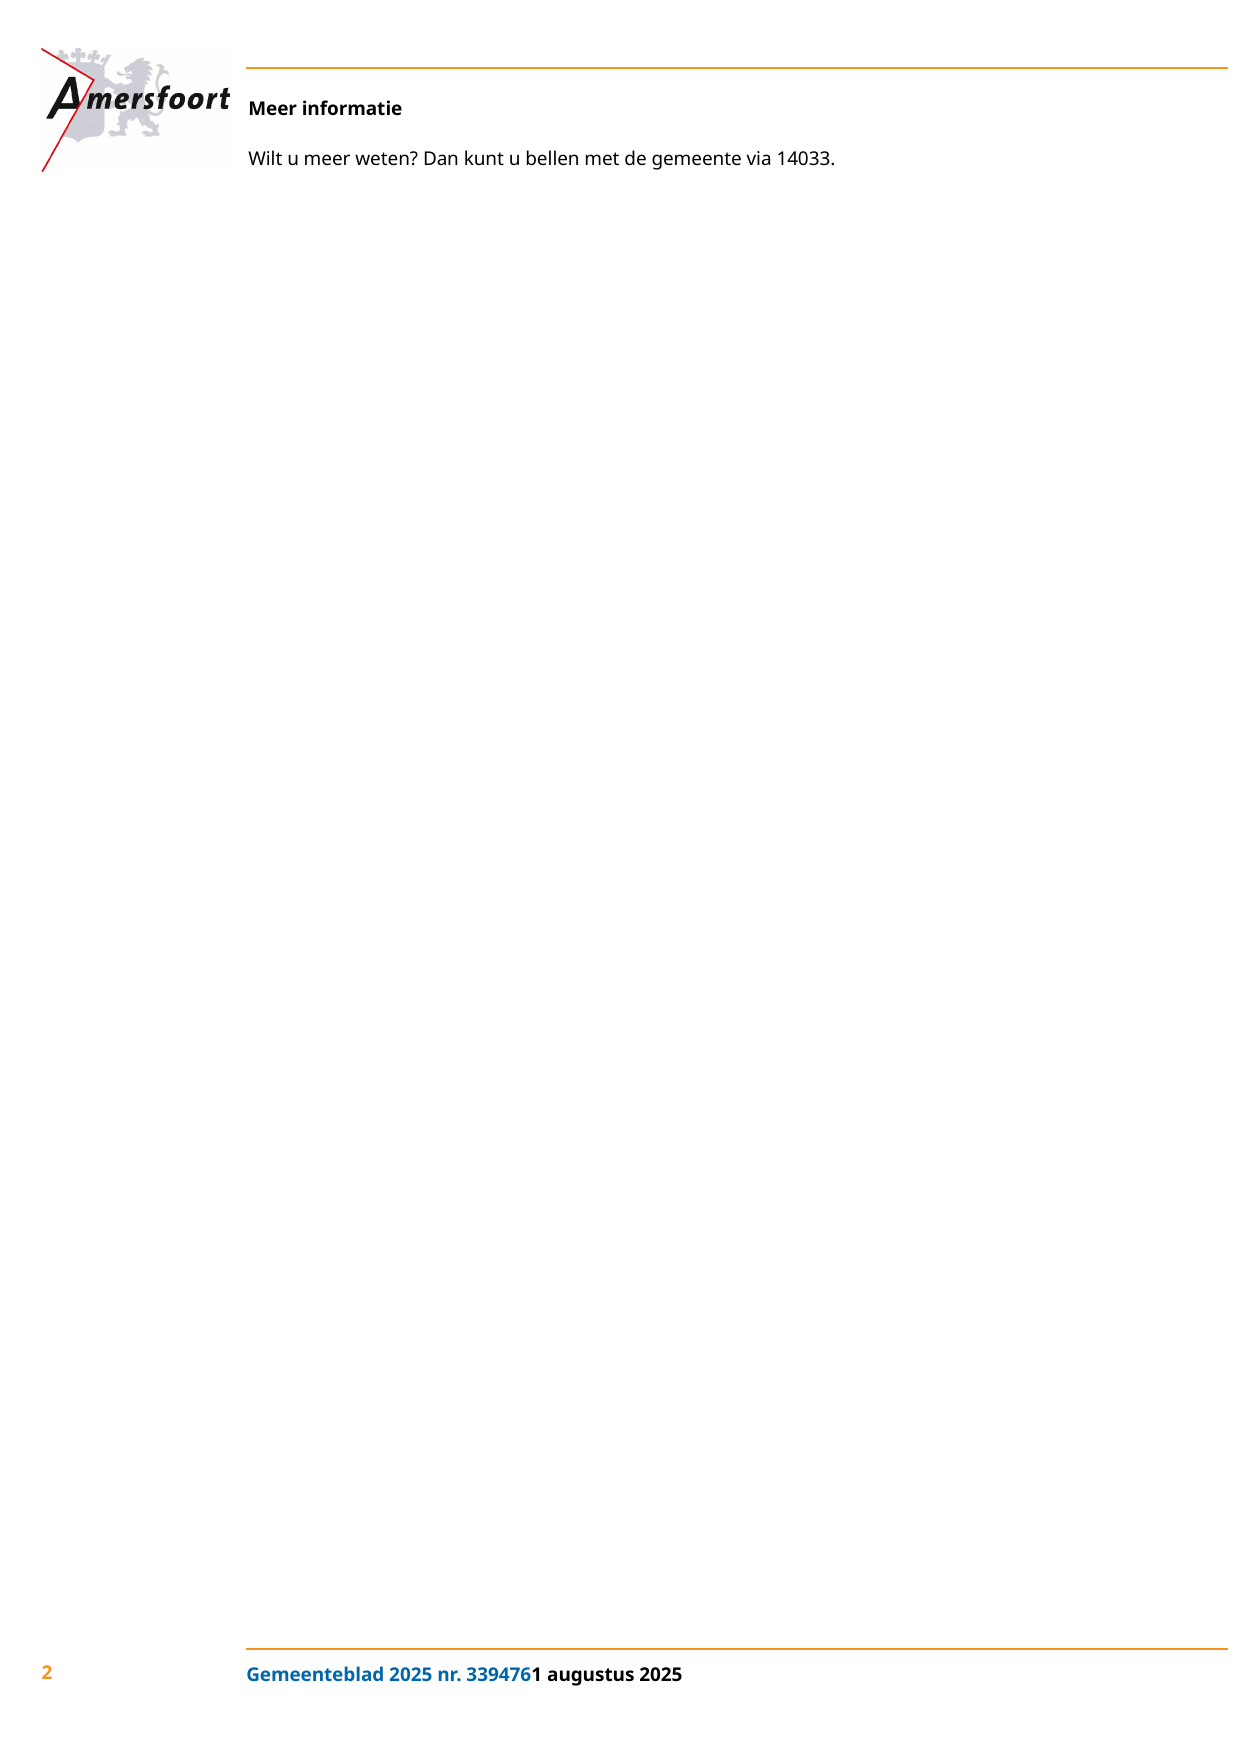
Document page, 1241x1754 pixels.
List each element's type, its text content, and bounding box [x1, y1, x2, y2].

picture [41, 47, 231, 172]
text Wilt u meer weten? Dan kunt u bellen met de gemeente via 14033. [248, 145, 1152, 171]
text Meer informatie [248, 95, 1152, 121]
